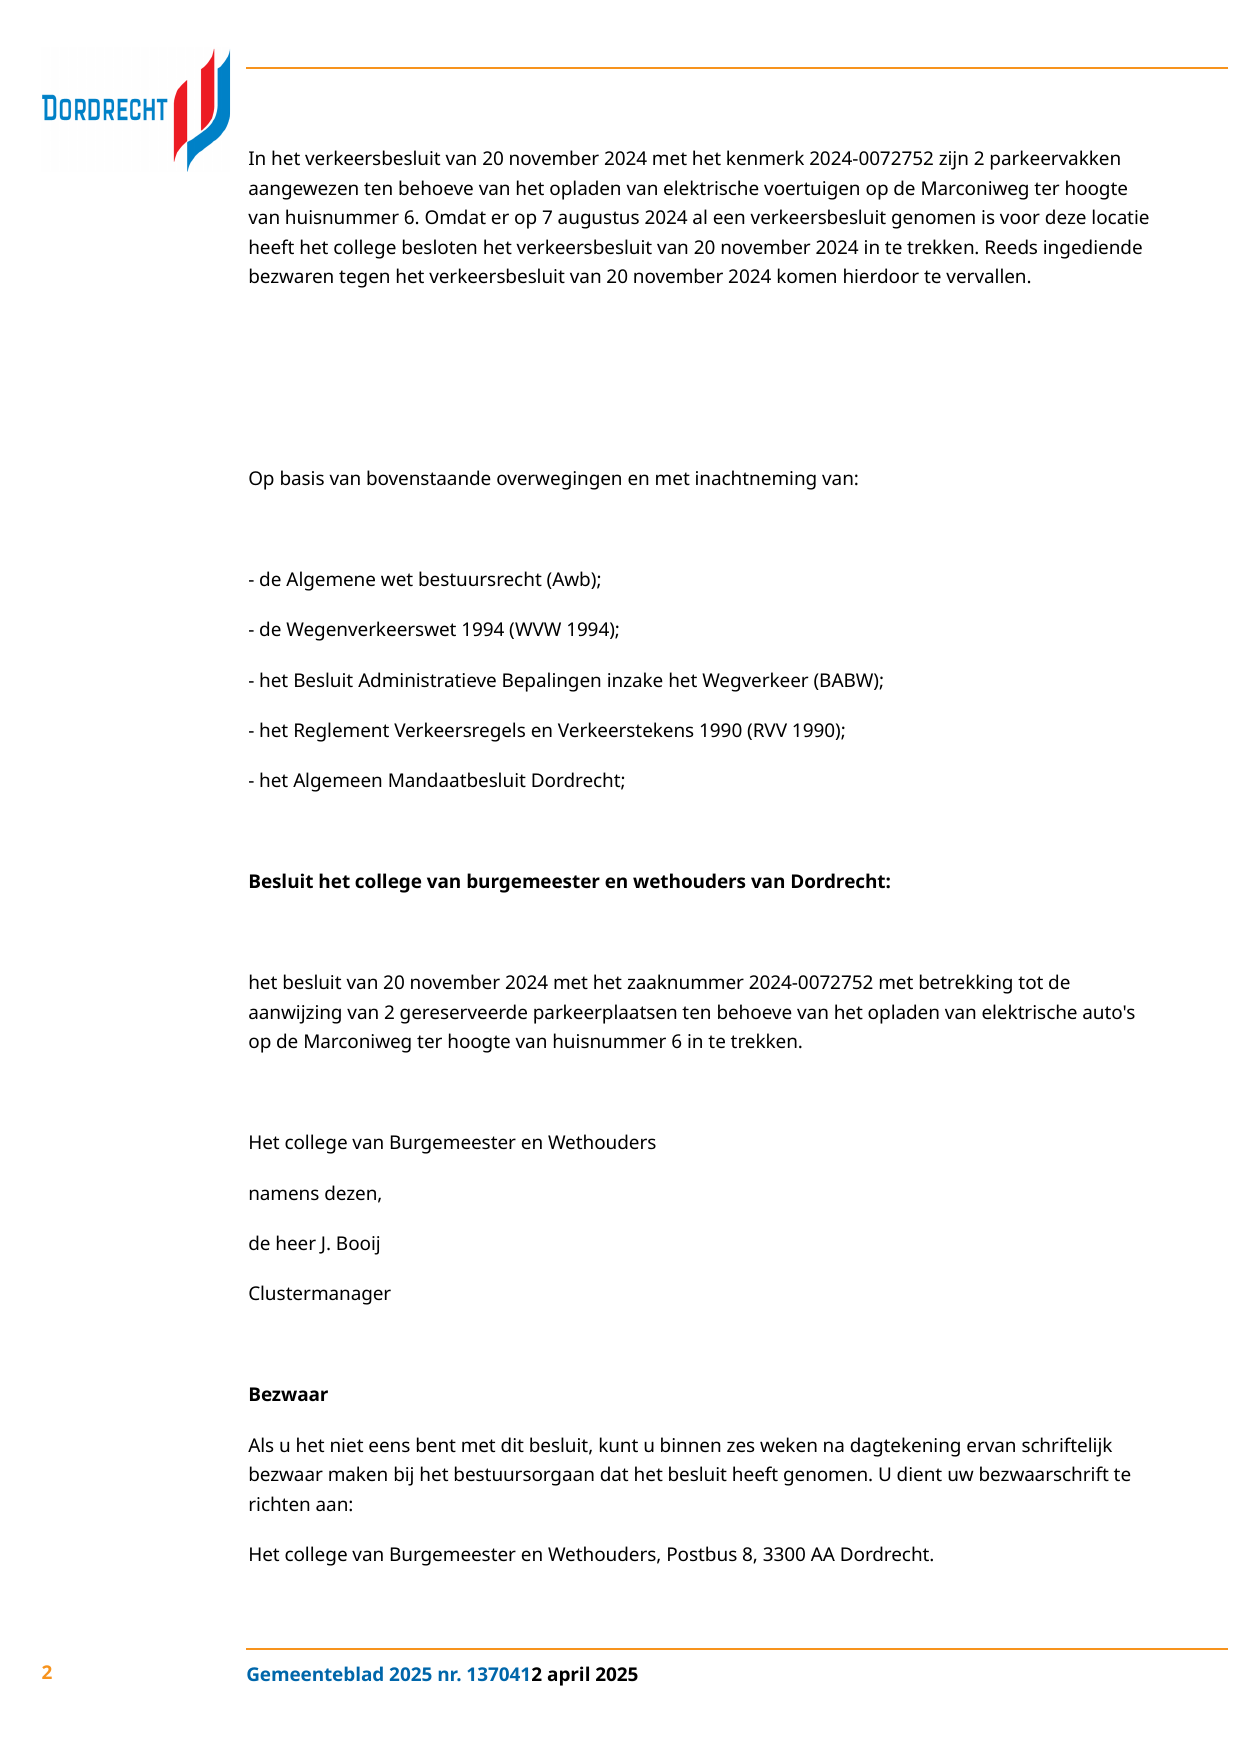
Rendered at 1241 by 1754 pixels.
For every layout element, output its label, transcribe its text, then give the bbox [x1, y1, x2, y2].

text Het college van Burgemeester en Wethouders, Postbus 8, 3300 AA Dordrecht. [248, 1541, 1152, 1567]
text In het verkeersbesluit van 20 november 2024 met het kenmerk 2024-0072752 zijn 2 parkeervakken aangewezen ten behoeve van het opladen van elektrische voertuigen op de Marconiweg ter hoogte van huisnummer 6. Omdat er op 7 augustus 2024 al een verkeersbesluit genomen is voor deze locatie heeft het college besloten het verkeersbesluit van 20 november 2024 in te trekken. Reeds ingediende bezwaren tegen het verkeersbesluit van 20 november 2024 komen hierdoor te vervallen. [248, 145, 1152, 289]
text Clustermanager [248, 1281, 1152, 1306]
text - het Reglement Verkeersregels en Verkeerstekens 1990 (RVV 1990); [248, 717, 1152, 743]
text Als u het niet eens bent met dit besluit, kunt u binnen zes weken na dagtekening ervan schriftelijk bezwaar maken bij het bestuursorgaan dat het besluit heeft genomen. U dient uw bezwaarschrift te richten aan: [248, 1432, 1152, 1517]
picture [41, 47, 231, 172]
text Besluit het college van burgemeester en wethouders van Dordrecht: [248, 868, 1152, 894]
text Bezwaar [248, 1381, 1152, 1407]
text - het Algemeen Mandaatbesluit Dordrecht; [248, 768, 1152, 793]
text - de Algemene wet bestuursrecht (Awb); [248, 566, 1152, 592]
text de heer J. Booij [248, 1230, 1152, 1256]
text - de Wegenverkeerswet 1994 (WVW 1994); [248, 616, 1152, 642]
text Op basis van bovenstaande overwegingen en met inachtneming van: [248, 465, 1152, 491]
text namens dezen, [248, 1180, 1152, 1206]
text Het college van Burgemeester en Wethouders [248, 1129, 1152, 1155]
text het besluit van 20 november 2024 met het zaaknummer 2024-0072752 met betrekking tot de aanwijzing van 2 gereserveerde parkeerplaatsen ten behoeve van het opladen van elektrische auto's op de Marconiweg ter hoogte van huisnummer 6 in te trekken. [248, 969, 1152, 1054]
text - het Besluit Administratieve Bepalingen inzake het Wegverkeer (BABW); [248, 667, 1152, 693]
